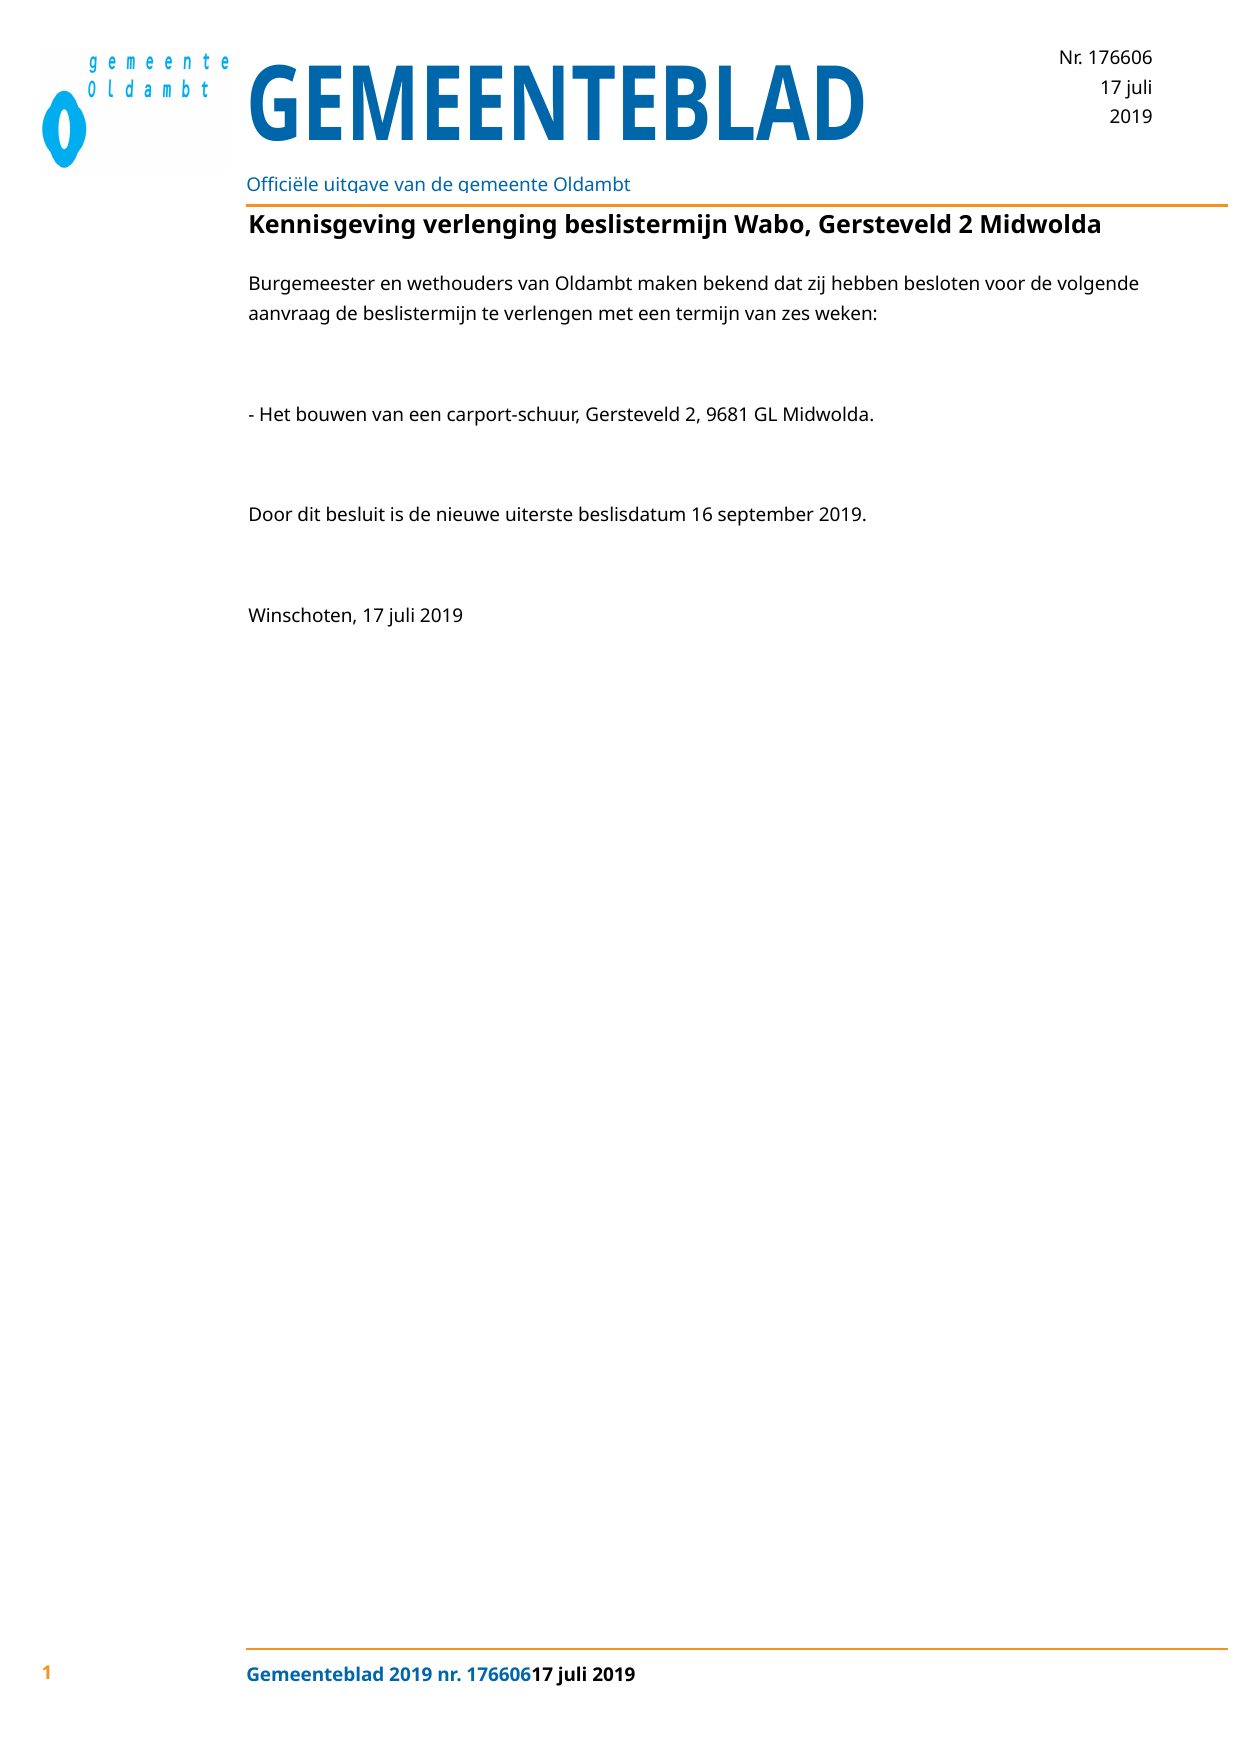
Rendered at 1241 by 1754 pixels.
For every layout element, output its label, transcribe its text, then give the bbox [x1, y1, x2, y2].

text Door dit besluit is de nieuwe uiterste beslisdatum 16 september 2019. [248, 502, 1152, 527]
text Winschoten, 17 juli 2019 [248, 602, 1152, 628]
text Kennisgeving verlenging beslistermijn Wabo, Gersteveld 2 Midwolda [248, 207, 1152, 241]
text - Het bouwen van een carport-schuur, Gersteveld 2, 9681 GL Midwolda. [248, 401, 1152, 426]
text Burgemeester en wethouders van Oldambt maken bekend dat zij hebben besloten voor de volgende aanvraag de beslistermijn te verlengen met een termijn van zes weken: [248, 270, 1152, 326]
picture [41, 47, 231, 172]
